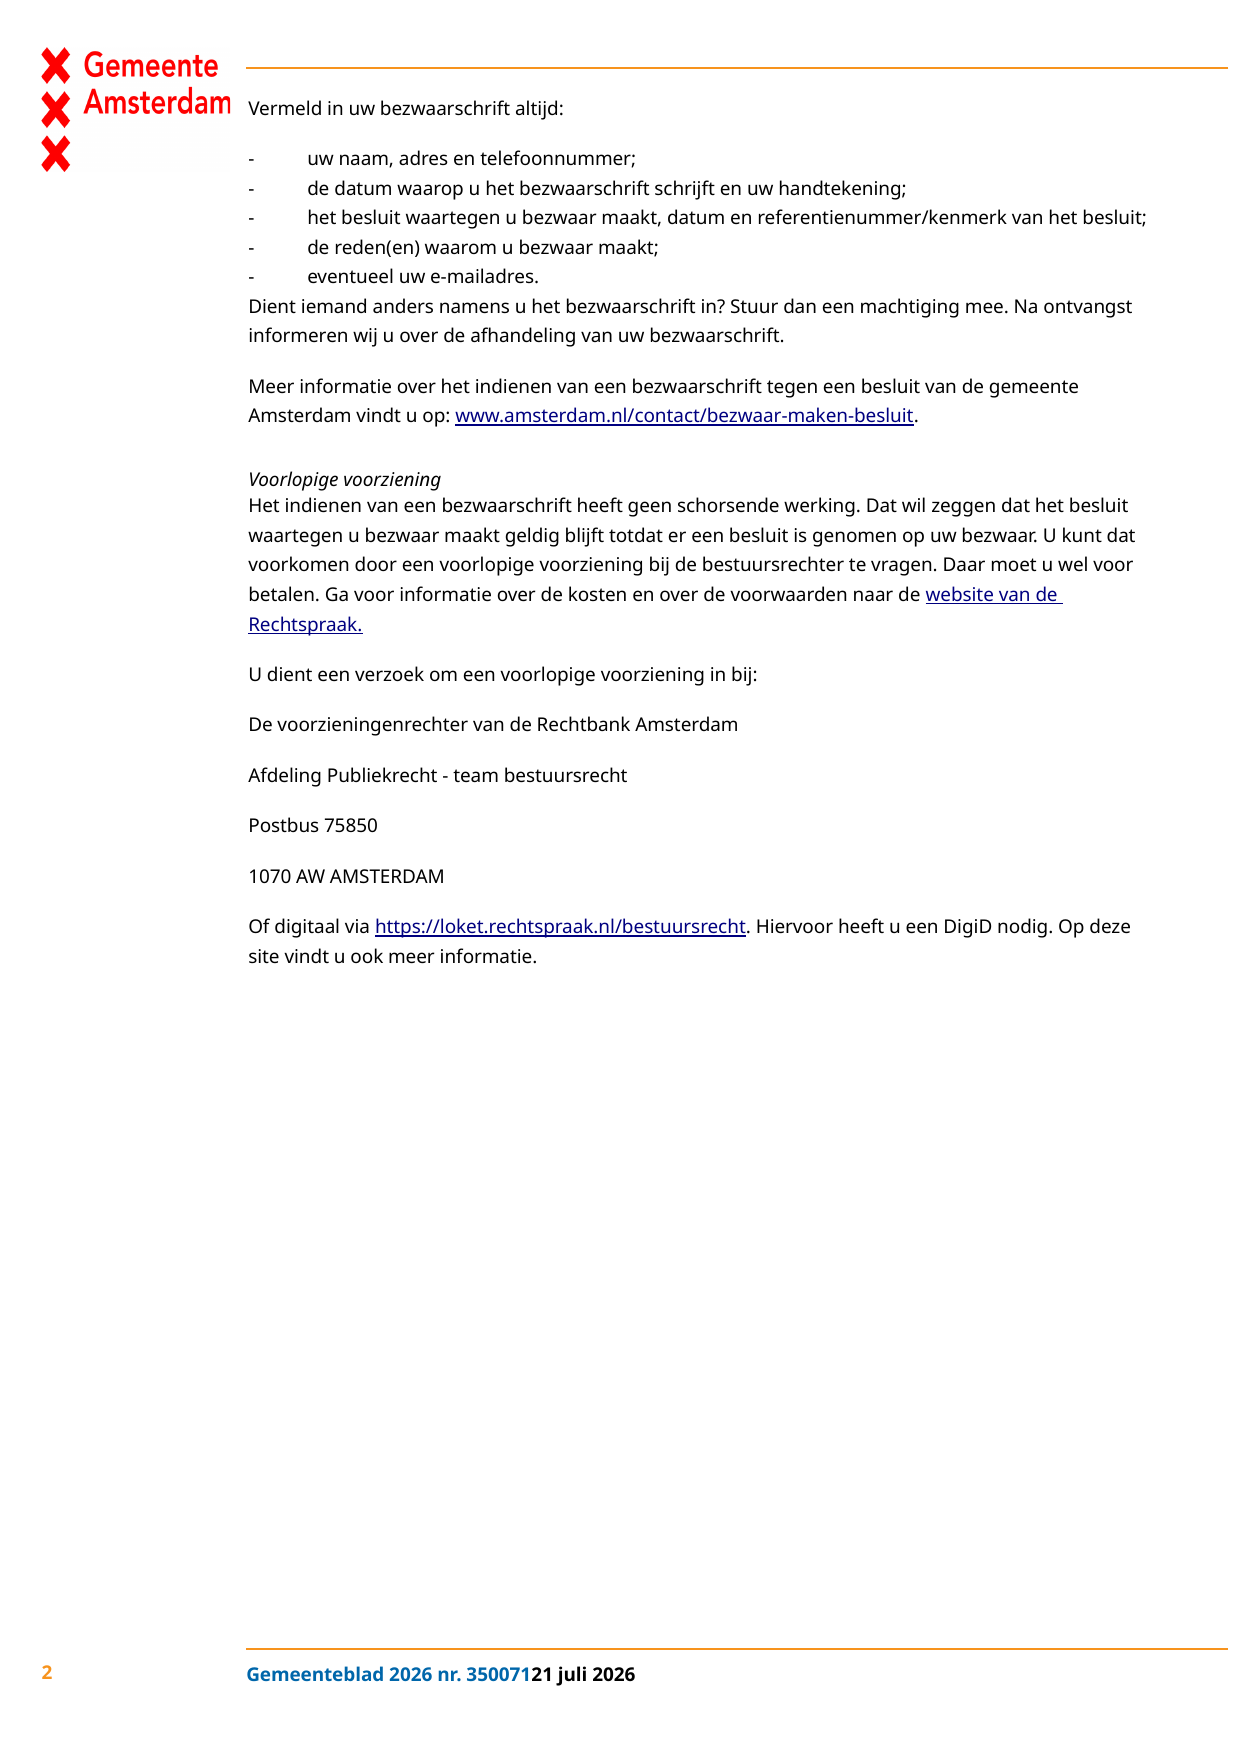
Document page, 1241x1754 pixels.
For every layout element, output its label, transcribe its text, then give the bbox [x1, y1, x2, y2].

text Voorlopige voorziening [248, 467, 1152, 492]
text Dient iemand anders namens u het bezwaarschrift in? Stuur dan een machtiging mee. Na ontvangst informeren wij u over de afhandeling van uw bezwaarschrift. [248, 293, 1152, 348]
text Vermeld in uw bezwaarschrift altijd: [248, 95, 1152, 121]
text Het indienen van een bezwaarschrift heeft geen schorsende werking. Dat wil zeggen dat het besluit waartegen u bezwaar maakt geldig blijft totdat er een besluit is genomen op uw bezwaar. U kunt dat voorkomen door een voorlopige voorziening bij de bestuursrechter te vragen. Daar moet u wel voor betalen. Ga voor informatie over de kosten en over de voorwaarden naar de website van de Rechtspraak. [248, 492, 1152, 636]
text De voorzieningenrechter van de Rechtbank Amsterdam [248, 712, 1152, 737]
list het besluit waartegen u bezwaar maakt, datum en referentienummer/kenmerk van het besluit; [248, 204, 1152, 230]
picture [41, 47, 231, 172]
list de datum waarop u het bezwaarschrift schrijft en uw handtekening; [248, 175, 1152, 201]
list uw naam, adres en telefoonnummer; [248, 145, 1152, 171]
text U dient een verzoek om een voorlopige voorziening in bij: [248, 661, 1152, 687]
text Meer informatie over het indienen van een bezwaarschrift tegen een besluit van de gemeente Amsterdam vindt u op: www.amsterdam.nl/contact/bezwaar-maken-besluit. [248, 373, 1152, 428]
list de reden(en) waarom u bezwaar maakt; [248, 234, 1152, 260]
text Postbus 75850 [248, 812, 1152, 838]
list eventueel uw e-mailadres. [248, 263, 1152, 289]
text 1070 AW AMSTERDAM [248, 863, 1152, 888]
text Afdeling Publiekrecht - team bestuursrecht [248, 762, 1152, 788]
text Of digitaal via https://loket.rechtspraak.nl/bestuursrecht. Hiervoor heeft u een DigiD nodig. Op deze site vindt u ook meer informatie. [248, 913, 1152, 968]
